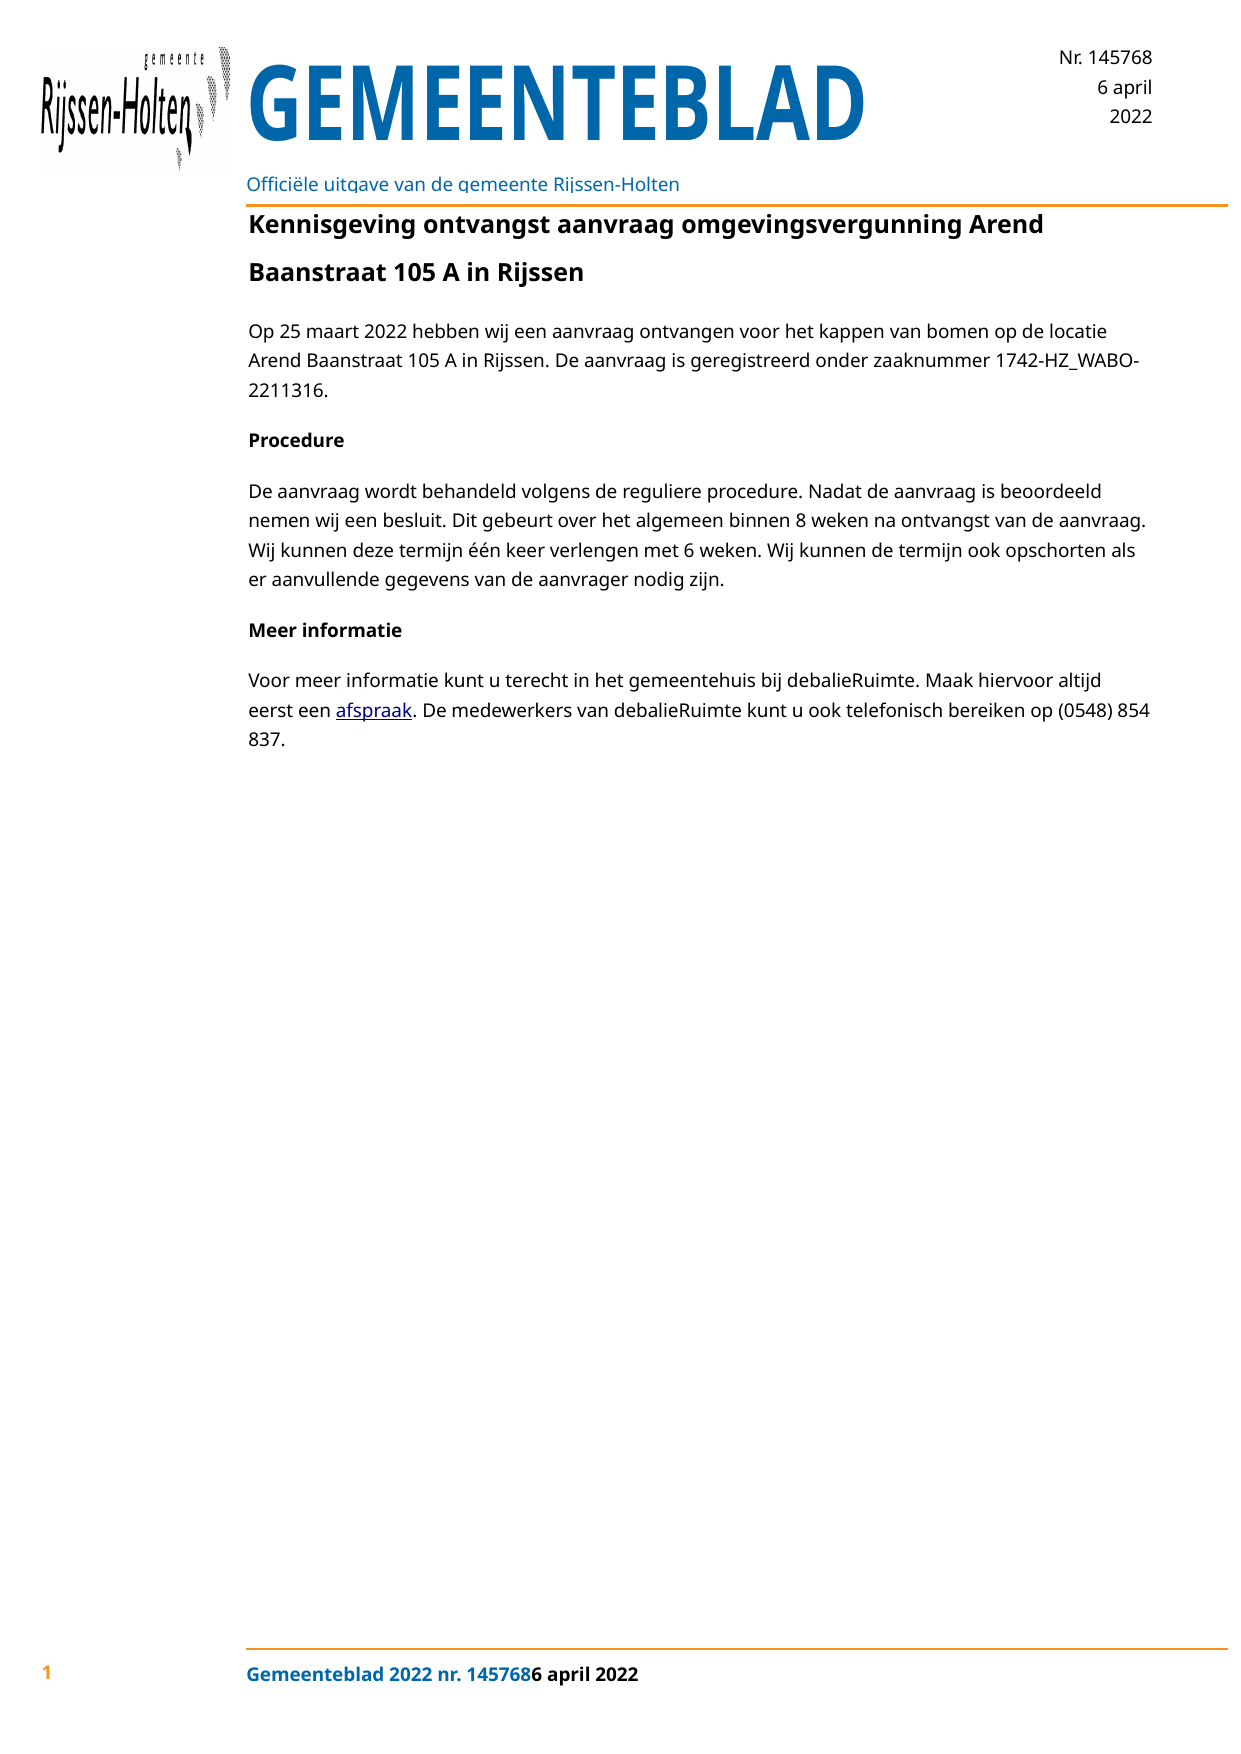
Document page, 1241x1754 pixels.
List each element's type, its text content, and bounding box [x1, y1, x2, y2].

text Voor meer informatie kunt u terecht in het gemeentehuis bij debalieRuimte. Maak hiervoor altijd eerst een afspraak. De medewerkers van debalieRuimte kunt u ook telefonisch bereiken op (0548) 854 837. [248, 667, 1152, 752]
text Kennisgeving ontvangst aanvraag omgevingsvergunning Arend Baanstraat 105 A in Rijssen [248, 207, 1152, 288]
text Op 25 maart 2022 hebben wij een aanvraag ontvangen voor het kappen van bomen op de locatie Arend Baanstraat 105 A in Rijssen. De aanvraag is geregistreerd onder zaaknummer 1742-HZ_WABO-2211316. [248, 318, 1152, 403]
text Meer informatie [248, 617, 1152, 643]
text Procedure [248, 427, 1152, 453]
picture [41, 47, 231, 172]
text De aanvraag wordt behandeld volgens de reguliere procedure. Nadat de aanvraag is beoordeeld nemen wij een besluit. Dit gebeurt over het algemeen binnen 8 weken na ontvangst van de aanvraag. Wij kunnen deze termijn één keer verlengen met 6 weken. Wij kunnen de termijn ook opschorten als er aanvullende gegevens van de aanvrager nodig zijn. [248, 478, 1152, 592]
